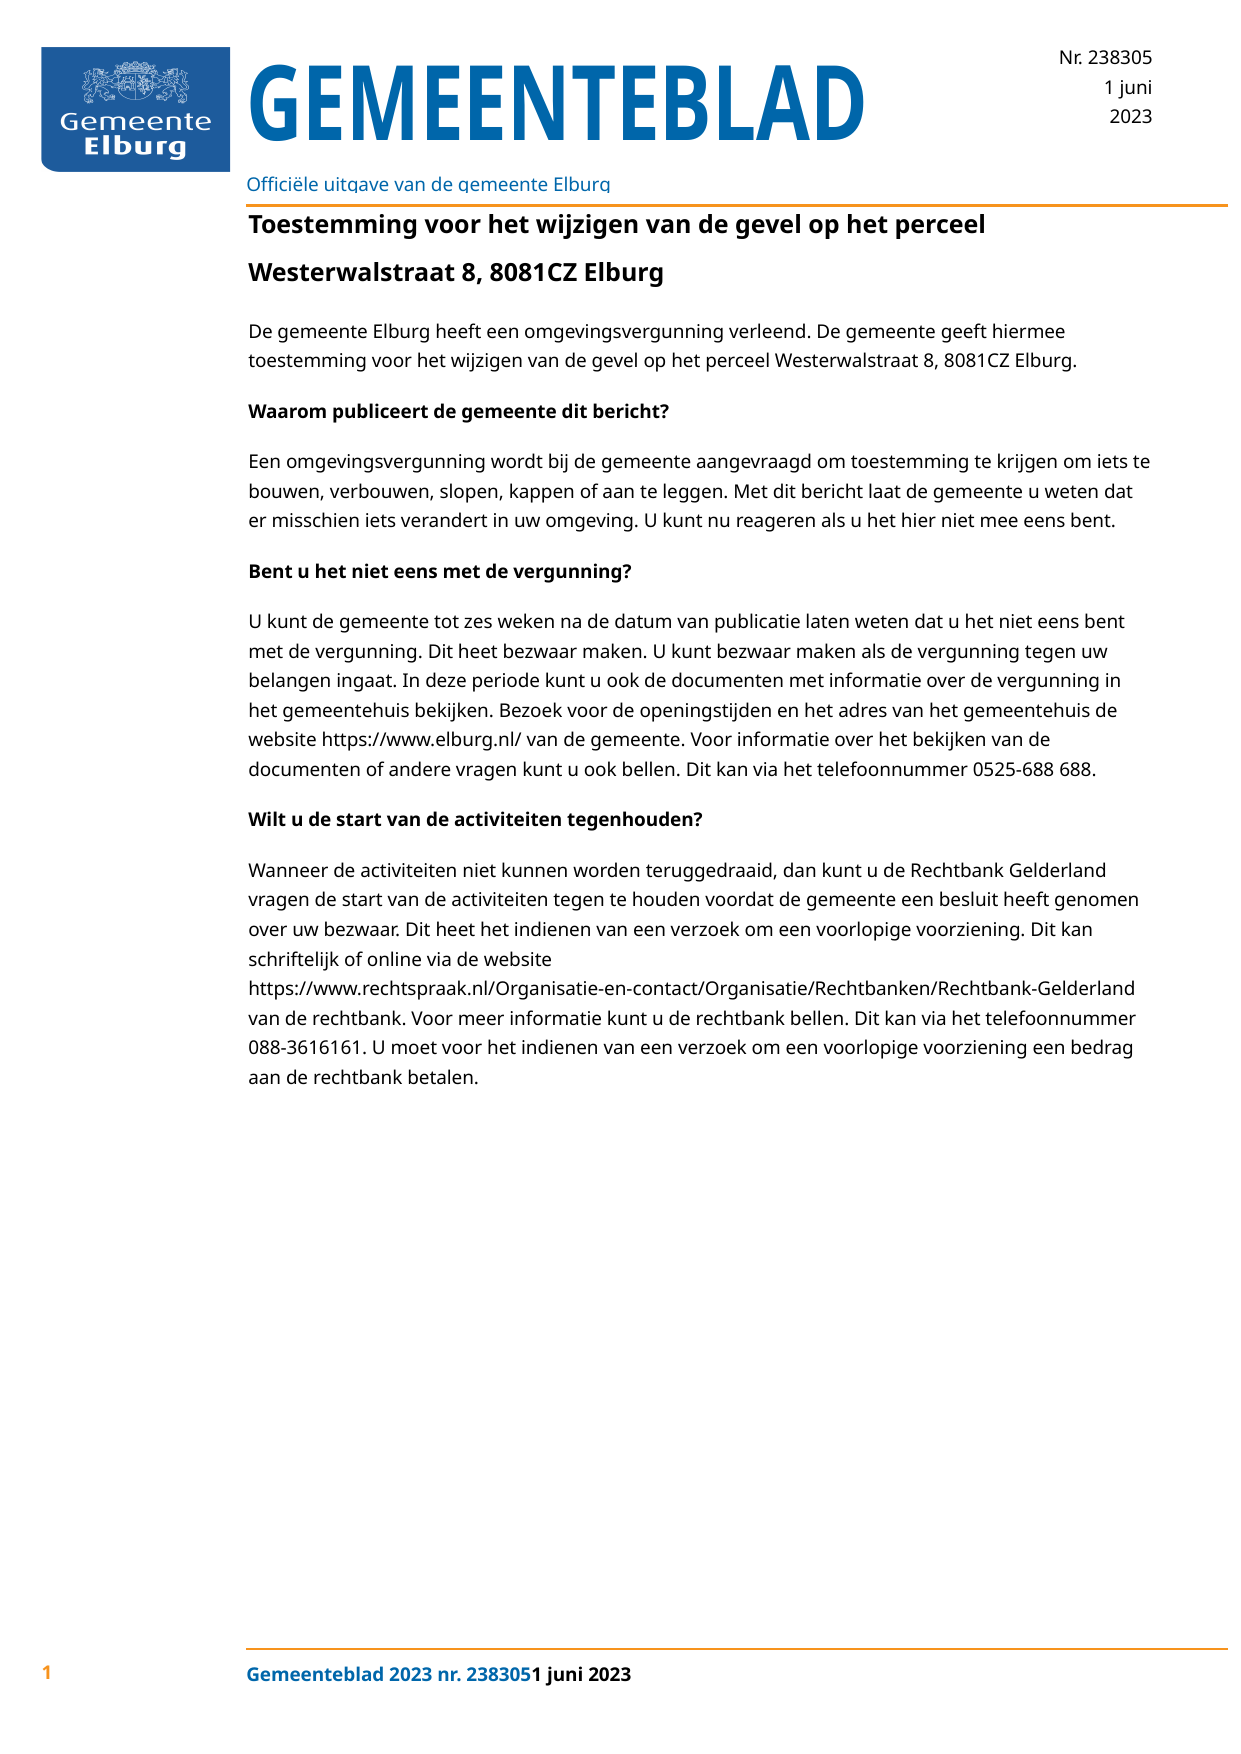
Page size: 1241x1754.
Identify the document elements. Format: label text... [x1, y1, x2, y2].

text Een omgevingsvergunning wordt bij de gemeente aangevraagd om toestemming te krijgen om iets te bouwen, verbouwen, slopen, kappen of aan te leggen. Met dit bericht laat de gemeente u weten dat er misschien iets verandert in uw omgeving. U kunt nu reageren als u het hier niet mee eens bent. [248, 448, 1152, 533]
text Wilt u de start van de activiteiten tegenhouden? [248, 807, 1152, 832]
picture [41, 47, 231, 172]
text De gemeente Elburg heeft een omgevingsvergunning verleend. De gemeente geeft hiermee toestemming voor het wijzigen van de gevel op het perceel Westerwalstraat 8, 8081CZ Elburg. [248, 318, 1152, 373]
text Waarom publiceert de gemeente dit bericht? [248, 398, 1152, 424]
text Wanneer de activiteiten niet kunnen worden teruggedraaid, dan kunt u de Rechtbank Gelderland vragen de start van de activiteiten tegen te houden voordat de gemeente een besluit heeft genomen over uw bezwaar. Dit heet het indienen van een verzoek om een voorlopige voorziening. Dit kan schriftelijk of online via de website https://www.rechtspraak.nl/Organisatie-en-contact/Organisatie/Rechtbanken/Rechtbank-Gelderland van de rechtbank. Voor meer informatie kunt u de rechtbank bellen. Dit kan via het telefoonnummer 088-3616161. U moet voor het indienen van een verzoek om een voorlopige voorziening een bedrag aan de rechtbank betalen. [248, 857, 1152, 1090]
text U kunt de gemeente tot zes weken na de datum van publicatie laten weten dat u het niet eens bent met de vergunning. Dit heet bezwaar maken. U kunt bezwaar maken als de vergunning tegen uw belangen ingaat. In deze periode kunt u ook de documenten met informatie over de vergunning in het gemeentehuis bekijken. Bezoek voor de openingstijden en het adres van het gemeentehuis de website https://www.elburg.nl/ van de gemeente. Voor informatie over het bekijken van de documenten of andere vragen kunt u ook bellen. Dit kan via het telefoonnummer 0525-688 688. [248, 608, 1152, 782]
text Toestemming voor het wijzigen van de gevel op het perceel Westerwalstraat 8, 8081CZ Elburg [248, 207, 1152, 288]
text Bent u het niet eens met de vergunning? [248, 558, 1152, 584]
